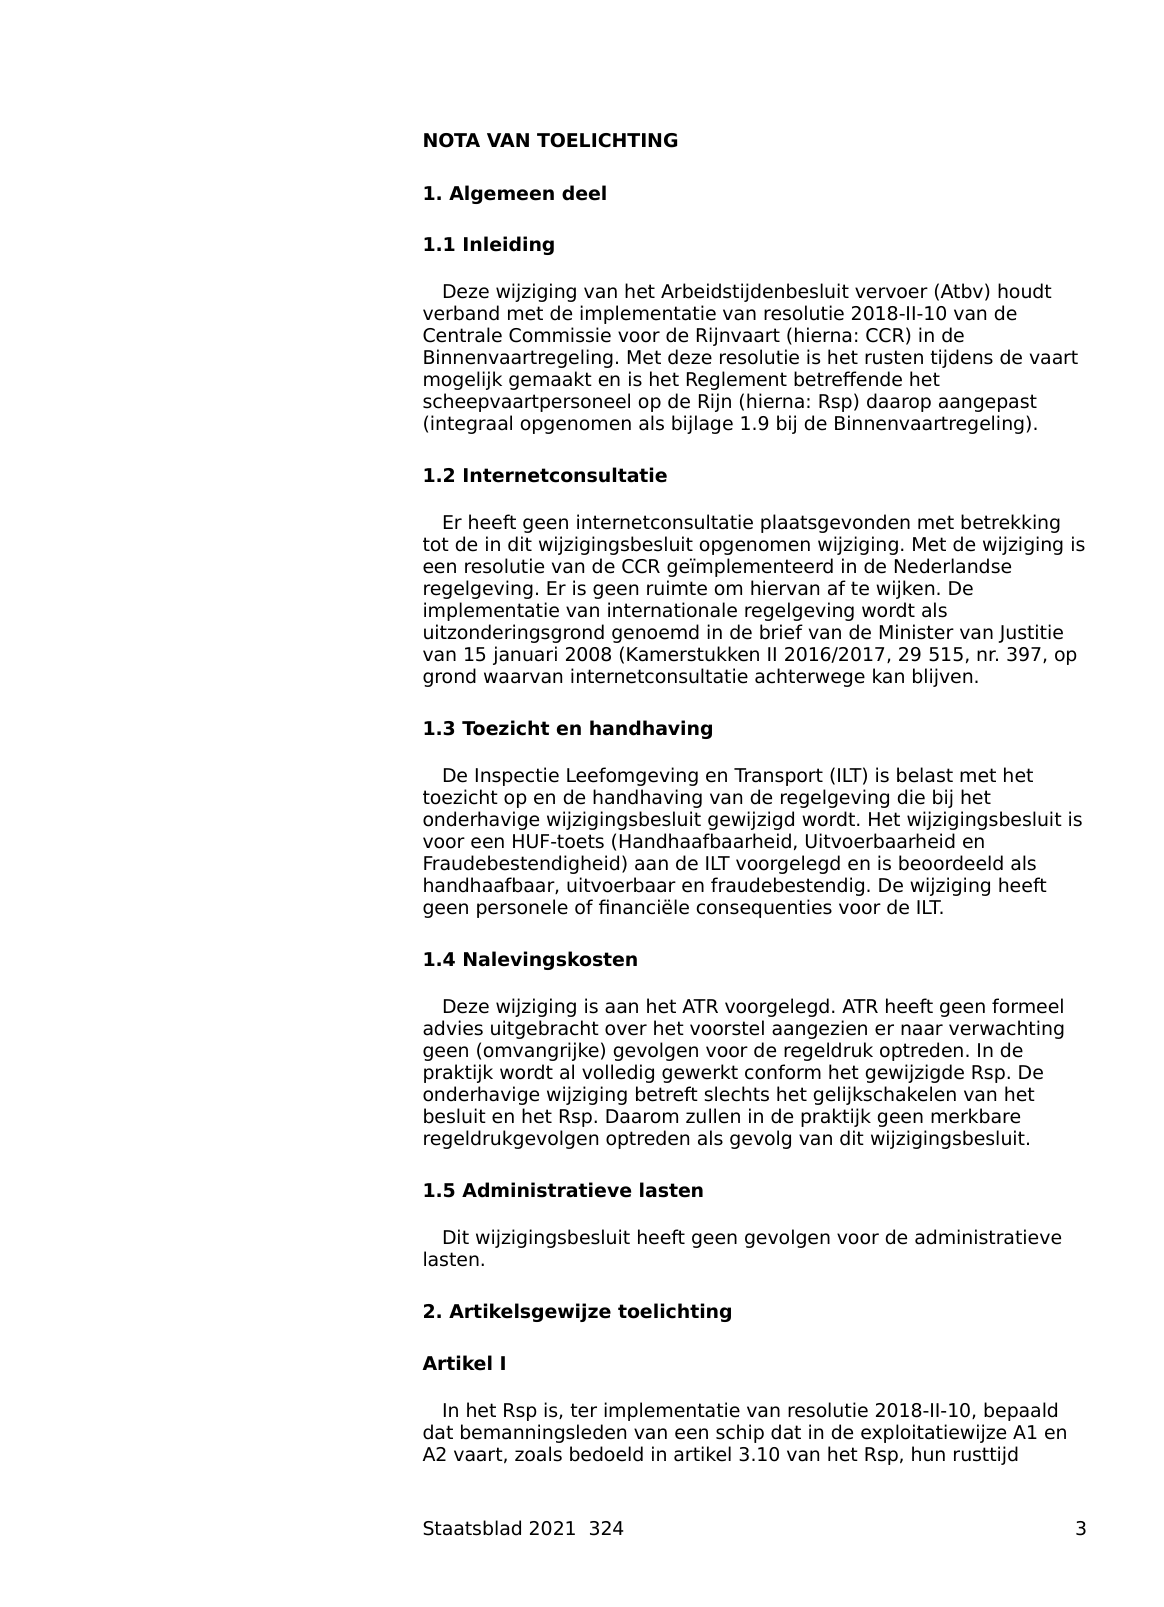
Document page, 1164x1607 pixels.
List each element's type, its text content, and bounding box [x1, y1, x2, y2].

text Er heeft geen internetconsultatie plaatsgevonden met betrekking tot de in dit wijzigingsbesluit opgenomen wijziging. Met de wijziging is een resolutie van de CCR geïmplementeerd in de Nederlandse regelgeving. Er is geen ruimte om hiervan af te wijken. De implementatie van internationale regelgeving wordt als uitzonderingsgrond genoemd in de brief van de Minister van Justitie van 15 januari 2008 (Kamerstukken II 2016/2017, 29 515, nr. 397, op grond waarvan internetconsultatie achterwege kan blijven. [422, 512, 1087, 688]
subtitle 1.4 Nalevingskosten [422, 949, 1087, 971]
text In het Rsp is, ter implementatie van resolutie 2018-II-10, bepaald dat bemanningsleden van een schip dat in de exploitatiewijze A1 en A2 vaart, zoals bedoeld in artikel 3.10 van het Rsp, hun rusttijd [422, 1399, 1087, 1466]
subtitle NOTA VAN TOELICHTING [422, 130, 1087, 152]
subtitle Artikel I [422, 1353, 1087, 1374]
text Deze wijziging is aan het ATR voorgelegd. ATR heeft geen formeel advies uitgebracht over het voorstel aangezien er naar verwachting geen (omvangrijke) gevolgen voor de regeldruk optreden. In de praktijk wordt al volledig gewerkt conform het gewijzigde Rsp. De onderhavige wijziging betreft slechts het gelijkschakelen van het besluit en het Rsp. Daarom zullen in de praktijk geen merkbare regeldrukgevolgen optreden als gevolg van dit wijzigingsbesluit. [422, 996, 1087, 1150]
subtitle 1.5 Administratieve lasten [422, 1180, 1087, 1202]
subtitle 1.2 Internetconsultatie [422, 465, 1087, 487]
subtitle 1.3 Toezicht en handhaving [422, 718, 1087, 740]
text De Inspectie Leefomgeving en Transport (ILT) is belast met het toezicht op en de handhaving van de regelgeving die bij het onderhavige wijzigingsbesluit gewijzigd wordt. Het wijzigingsbesluit is voor een HUF-toets (Handhaafbaarheid, Uitvoerbaarheid en Fraudebestendigheid) aan de ILT voorgelegd en is beoordeeld als handhaafbaar, uitvoerbaar en fraudebestendig. De wijziging heeft geen personele of financiële consequenties voor de ILT. [422, 765, 1087, 919]
subtitle 2. Artikelsgewijze toelichting [422, 1301, 1087, 1323]
text Dit wijzigingsbesluit heeft geen gevolgen voor de administratieve lasten. [422, 1227, 1087, 1271]
subtitle 1.1 Inleiding [422, 234, 1087, 256]
subtitle 1. Algemeen deel [422, 182, 1087, 204]
text Deze wijziging van het Arbeidstijdenbesluit vervoer (Atbv) houdt verband met de implementatie van resolutie 2018-II-10 van de Centrale Commissie voor de Rijnvaart (hierna: CCR) in de Binnenvaartregeling. Met deze resolutie is het rusten tijdens de vaart mogelijk gemaakt en is het Reglement betreffende het scheepvaartpersoneel op de Rijn (hierna: Rsp) daarop aangepast (integraal opgenomen als bijlage 1.9 bij de Binnenvaartregeling). [422, 281, 1087, 435]
